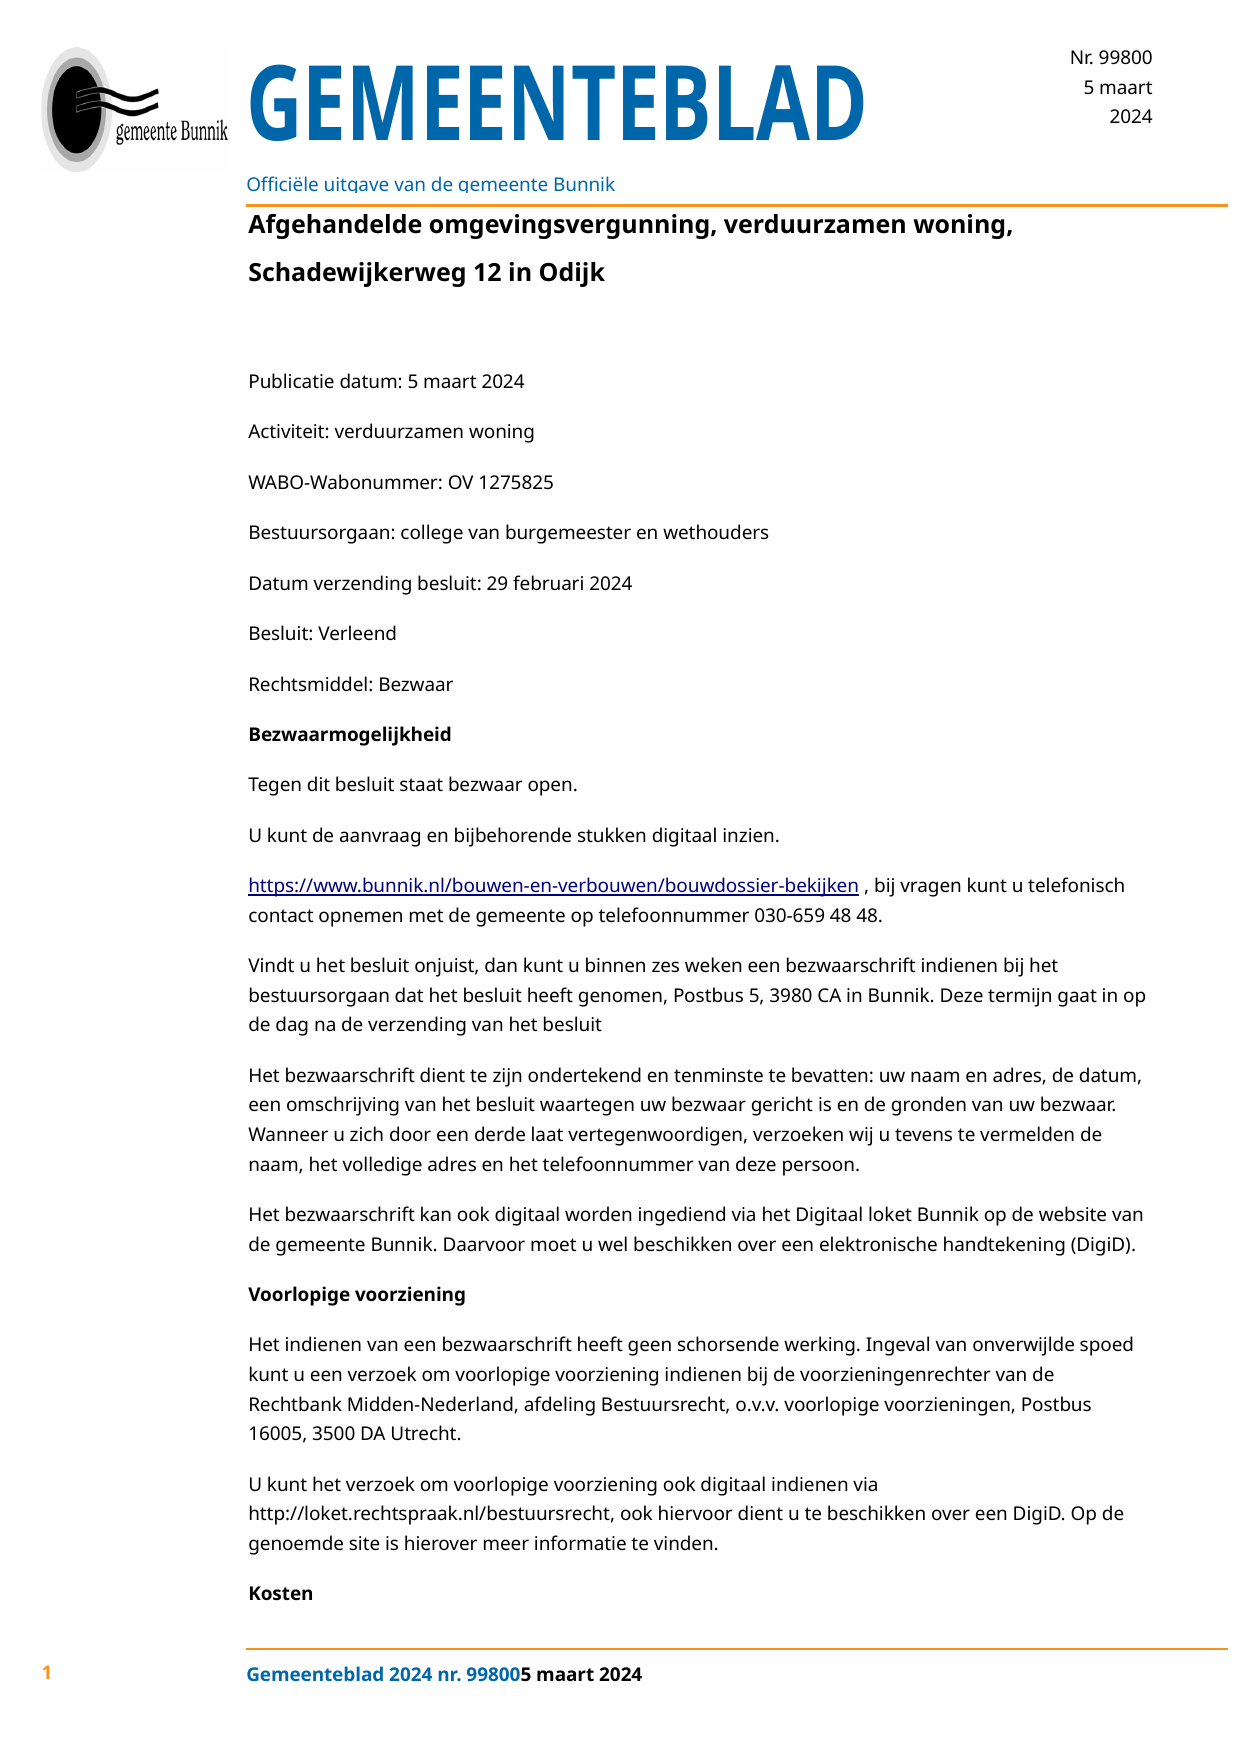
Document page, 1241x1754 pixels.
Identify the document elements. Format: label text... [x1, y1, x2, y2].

text Afgehandelde omgevingsvergunning, verduurzamen woning, Schadewijkerweg 12 in Odijk [248, 207, 1152, 288]
text Rechtsmiddel: Bezwaar [248, 671, 1152, 697]
text Vindt u het besluit onjuist, dan kunt u binnen zes weken een bezwaarschrift indienen bij het bestuursorgaan dat het besluit heeft genomen, Postbus 5, 3980 CA in Bunnik. Deze termijn gaat in op de dag na de verzending van het besluit [248, 952, 1152, 1037]
text https://www.bunnik.nl/bouwen-en-verbouwen/bouwdossier-bekijken , bij vragen kunt u telefonisch contact opnemen met de gemeente op telefoonnummer 030-659 48 48. [248, 872, 1152, 928]
text U kunt de aanvraag en bijbehorende stukken digitaal inzien. [248, 822, 1152, 848]
text Kosten [248, 1580, 1152, 1606]
text Besluit: Verleend [248, 620, 1152, 646]
text Tegen dit besluit staat bezwaar open. [248, 772, 1152, 797]
text Bestuursorgaan: college van burgemeester en wethouders [248, 519, 1152, 545]
text Voorlopige voorziening [248, 1281, 1152, 1307]
text Publicatie datum: 5 maart 2024 [248, 368, 1152, 394]
text Het bezwaarschrift kan ook digitaal worden ingediend via het Digitaal loket Bunnik op de website van de gemeente Bunnik. Daarvoor moet u wel beschikken over een elektronische handtekening (DigiD). [248, 1201, 1152, 1257]
text Activiteit: verduurzamen woning [248, 419, 1152, 444]
text Het bezwaarschrift dient te zijn ondertekend en tenminste te bevatten: uw naam en adres, de datum, een omschrijving van het besluit waartegen uw bezwaar gericht is en de gronden van uw bezwaar. Wanneer u zich door een derde laat vertegenwoordigen, verzoeken wij u tevens te vermelden de naam, het volledige adres en het telefoonnummer van deze persoon. [248, 1062, 1152, 1177]
text Bezwaarmogelijkheid [248, 721, 1152, 747]
text Datum verzending besluit: 29 februari 2024 [248, 570, 1152, 596]
text Het indienen van een bezwaarschrift heeft geen schorsende werking. Ingeval van onverwijlde spoed kunt u een verzoek om voorlopige voorziening indienen bij de voorzieningenrechter van de Rechtbank Midden-Nederland, afdeling Bestuursrecht, o.v.v. voorlopige voorzieningen, Postbus 16005, 3500 DA Utrecht. [248, 1332, 1152, 1446]
text U kunt het verzoek om voorlopige voorziening ook digitaal indienen via http://loket.rechtspraak.nl/bestuursrecht, ook hiervoor dient u te beschikken over een DigiD. Op de genoemde site is hierover meer informatie te vinden. [248, 1471, 1152, 1556]
picture [41, 47, 231, 172]
text WABO-Wabonummer: OV 1275825 [248, 469, 1152, 495]
